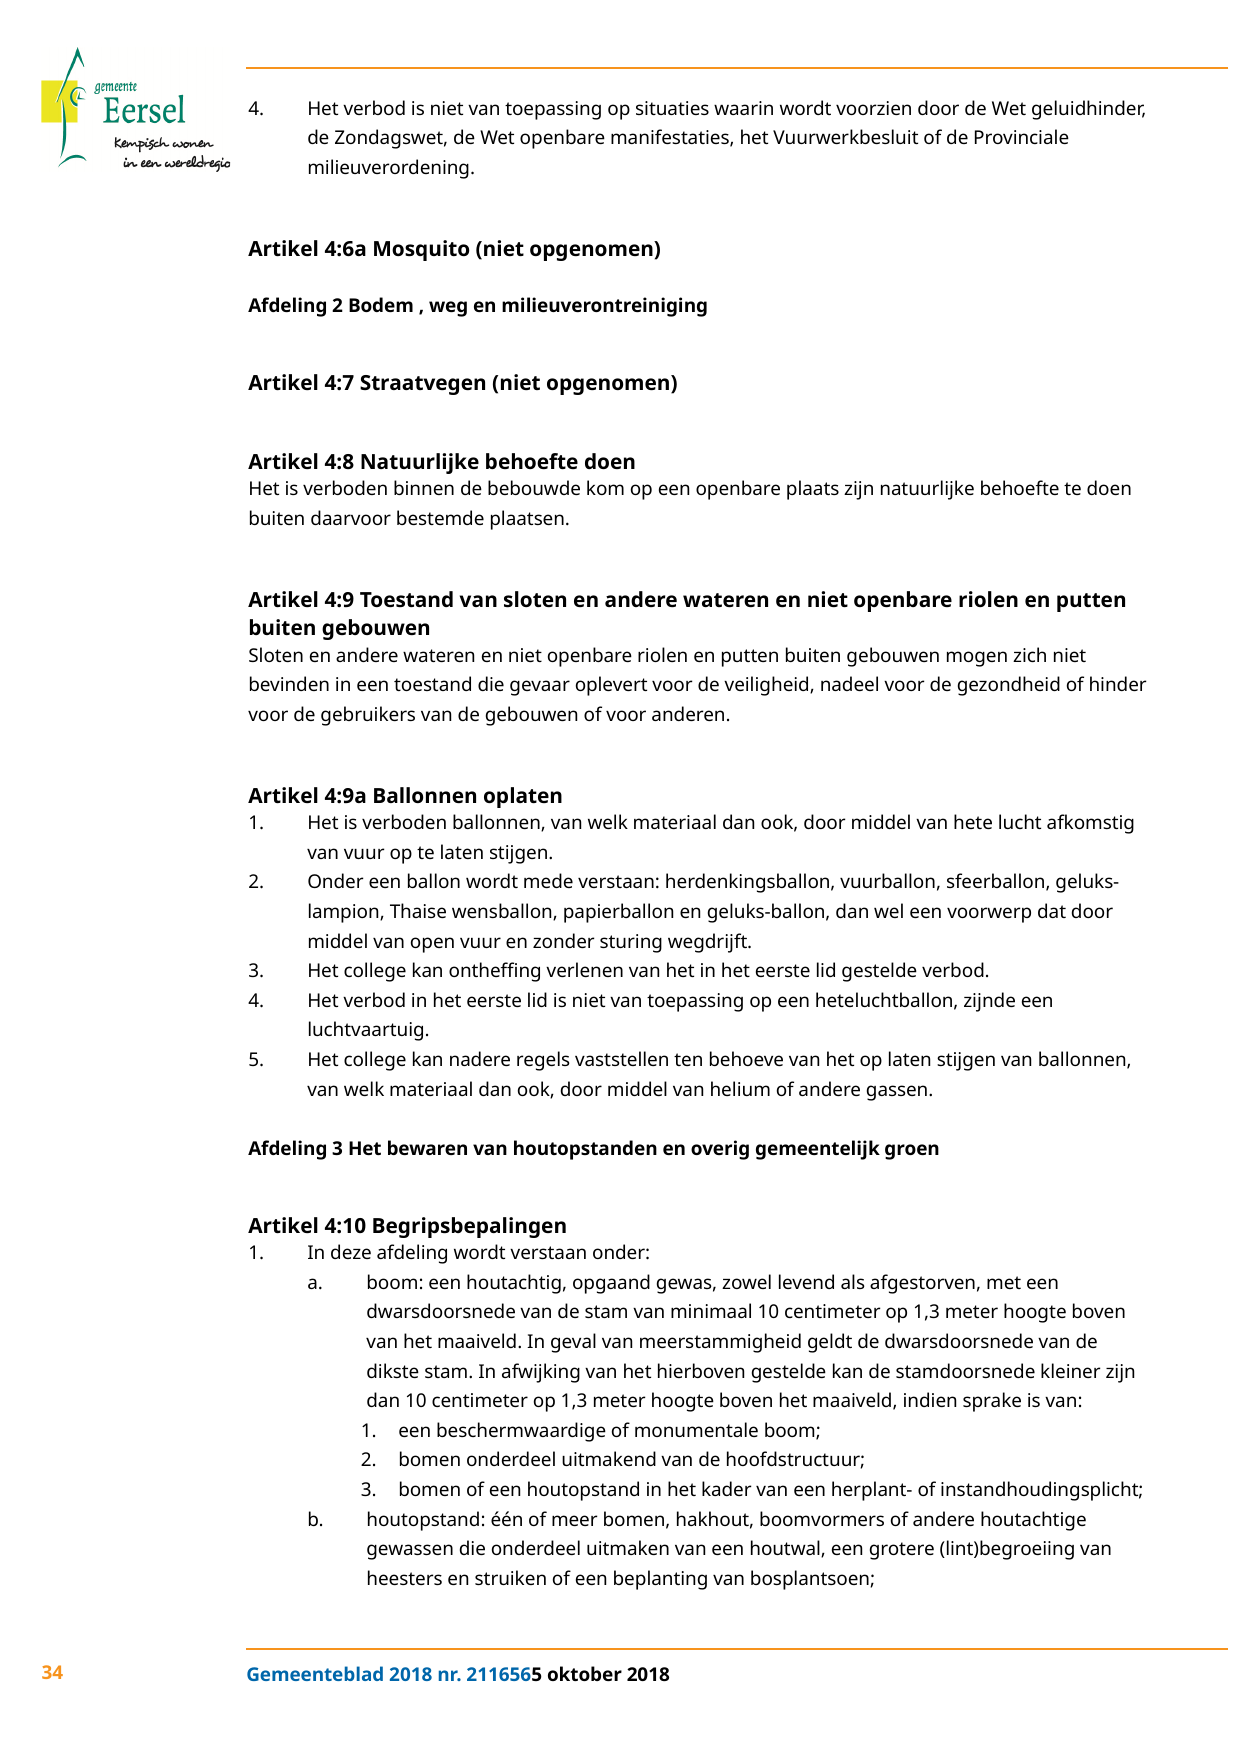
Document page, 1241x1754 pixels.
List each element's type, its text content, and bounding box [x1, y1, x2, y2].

text Artikel 4:8 Natuurlijke behoefte doen [248, 447, 1152, 475]
picture [41, 47, 231, 172]
text Sloten en andere wateren en niet openbare riolen en putten buiten gebouwen mogen zich niet bevinden in een toestand die gevaar oplevert voor de veiligheid, nadeel voor de gezondheid of hinder voor de gebruikers van de gebouwen of voor anderen. [248, 642, 1152, 727]
list een beschermwaardige of monumentale boom; [361, 1417, 1152, 1443]
list Onder een ballon wordt mede verstaan: herdenkingsballon, vuurballon, sfeerballon, geluks-lampion, Thaise wensballon, papierballon en geluks-ballon, dan wel een voorwerp dat door middel van open vuur en zonder sturing wegdrijft. [248, 869, 1152, 953]
list bomen onderdeel uitmakend van de hoofdstructuur; [361, 1447, 1152, 1472]
list Het verbod in het eerste lid is niet van toepassing op een heteluchtballon, zijnde een luchtvaartuig. [248, 987, 1152, 1042]
list Het college kan nadere regels vaststellen ten behoeve van het op laten stijgen van ballonnen, van welk materiaal dan ook, door middel van helium of andere gassen. [248, 1046, 1152, 1101]
text Artikel 4:7 Straatvegen (niet opgenomen) [248, 368, 1152, 397]
list bomen of een houtopstand in het kader van een herplant- of instandhoudingsplicht; [361, 1476, 1152, 1502]
list Het is verboden ballonnen, van welk materiaal dan ook, door middel van hete lucht afkomstig van vuur op te laten stijgen. [248, 809, 1152, 865]
text Artikel 4:6a Mosquito (niet opgenomen) [248, 234, 1152, 262]
list Het college kan ontheffing verlenen van het in het eerste lid gestelde verbod. [248, 957, 1152, 983]
text Het is verboden binnen de bebouwde kom op een openbare plaats zijn natuurlijke behoefte te doen buiten daarvoor bestemde plaatsen. [248, 475, 1152, 531]
list In deze afdeling wordt verstaan onder: [248, 1239, 1152, 1265]
text Afdeling 2 Bodem , weg en milieuverontreiniging [248, 292, 1152, 318]
text Afdeling 3 Het bewaren van houtopstanden en overig gemeentelijk groen [248, 1135, 1152, 1161]
list houtopstand: één of meer bomen, hakhout, boomvormers of andere houtachtige gewassen die onderdeel uitmaken van een houtwal, een grotere (lint)begroeiing van heesters en struiken of een beplanting van bosplantsoen; [307, 1506, 1152, 1591]
text Artikel 4:9 Toestand van sloten en andere wateren en niet openbare riolen en putten buiten gebouwen [248, 585, 1152, 642]
text Artikel 4:10 Begripsbepalingen [248, 1211, 1152, 1239]
list Het verbod is niet van toepassing op situaties waarin wordt voorzien door de Wet geluidhinder, de Zondagswet, de Wet openbare manifestaties, het Vuurwerkbesluit of de Provinciale milieuverordening. [248, 95, 1152, 180]
text Artikel 4:9a Ballonnen oplaten [248, 781, 1152, 809]
list boom: een houtachtig, opgaand gewas, zowel levend als afgestorven, met een dwarsdoorsnede van de stam van minimaal 10 centimeter op 1,3 meter hoogte boven van het maaiveld. In geval van meerstammigheid geldt de dwarsdoorsnede van de dikste stam. In afwijking van het hierboven gestelde kan de stamdoorsnede kleiner zijn dan 10 centimeter op 1,3 meter hoogte boven het maaiveld, indien sprake is van: [307, 1269, 1152, 1413]
